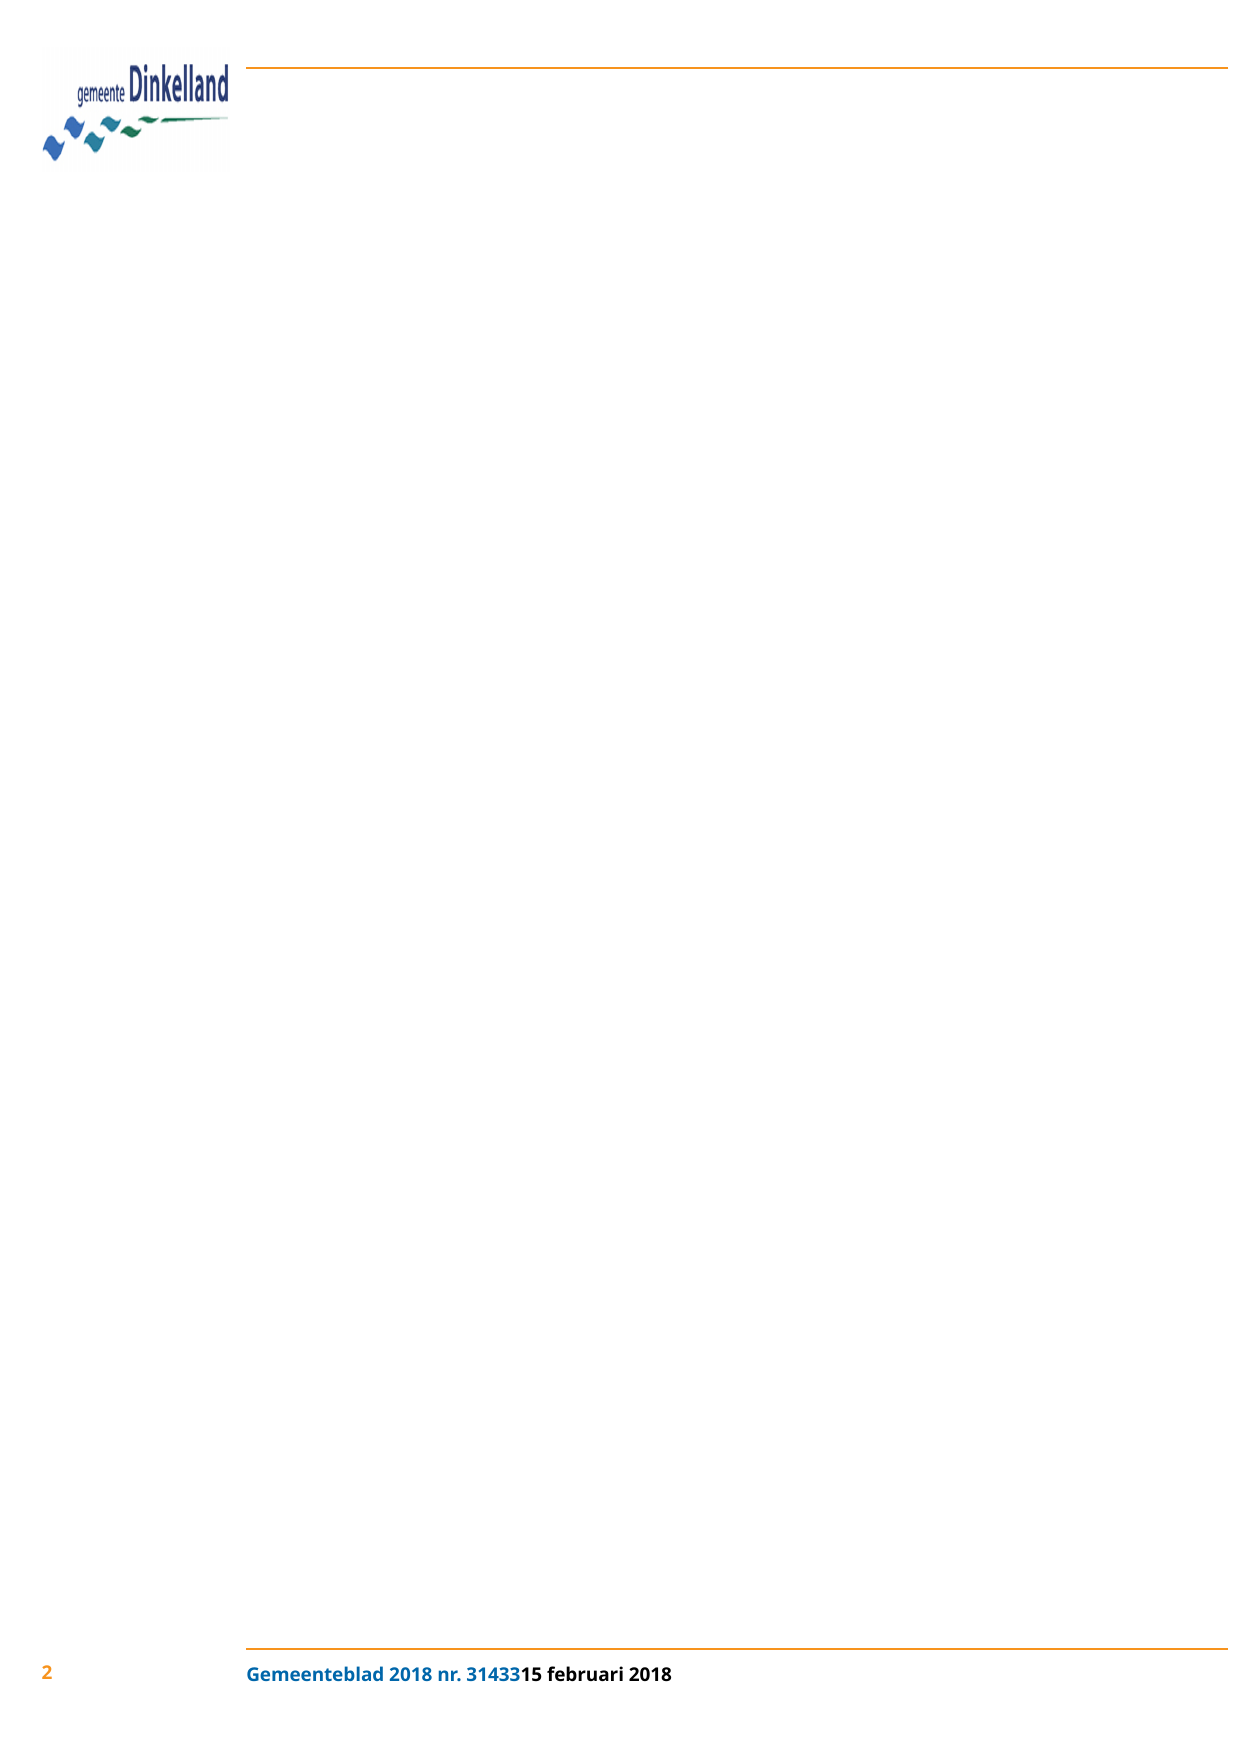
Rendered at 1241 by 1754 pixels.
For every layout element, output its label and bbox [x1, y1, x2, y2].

picture [41, 47, 231, 172]
